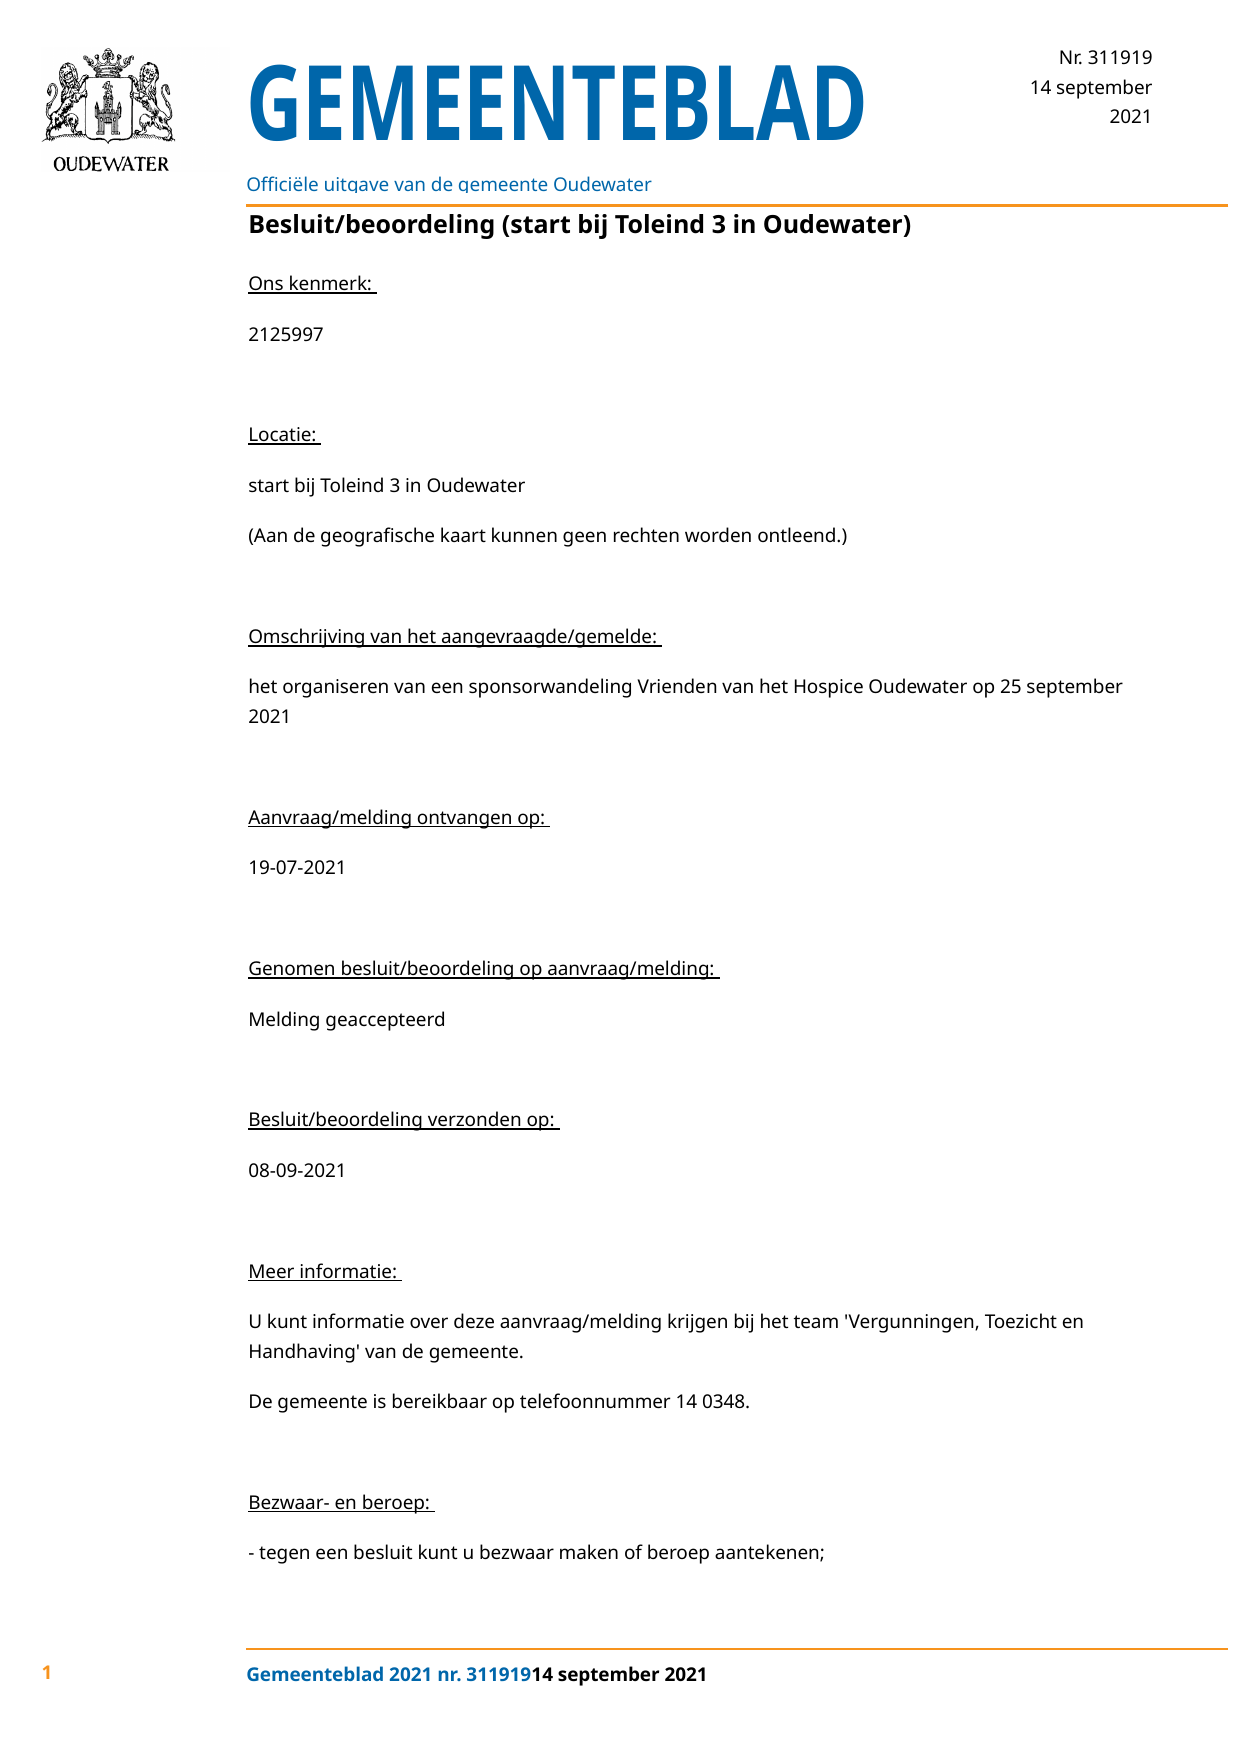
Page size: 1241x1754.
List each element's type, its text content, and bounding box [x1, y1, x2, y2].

text Bezwaar- en beroep: [248, 1489, 1152, 1515]
text Ons kenmerk: [248, 270, 1152, 296]
text Besluit/beoordeling verzonden op: [248, 1107, 1152, 1132]
text 2125997 [248, 321, 1152, 346]
text 08-09-2021 [248, 1157, 1152, 1183]
text U kunt informatie over deze aanvraag/melding krijgen bij het team 'Vergunningen, Toezicht en Handhaving' van de gemeente. [248, 1308, 1152, 1363]
text Aanvraag/melding ontvangen op: [248, 804, 1152, 830]
text (Aan de geografische kaart kunnen geen rechten worden ontleend.) [248, 522, 1152, 548]
text start bij Toleind 3 in Oudewater [248, 472, 1152, 498]
text De gemeente is bereikbaar op telefoonnummer 14 0348. [248, 1388, 1152, 1414]
text Omschrijving van het aangevraagde/gemelde: [248, 623, 1152, 649]
text - tegen een besluit kunt u bezwaar maken of beroep aantekenen; [248, 1539, 1152, 1565]
text Genomen besluit/beoordeling op aanvraag/melding: [248, 955, 1152, 981]
text Locatie: [248, 422, 1152, 447]
text het organiseren van een sponsorwandeling Vrienden van het Hospice Oudewater op 25 september 2021 [248, 674, 1152, 729]
picture [41, 47, 231, 172]
text Melding geaccepteerd [248, 1006, 1152, 1031]
text Besluit/beoordeling (start bij Toleind 3 in Oudewater) [248, 207, 1152, 241]
text Meer informatie: [248, 1258, 1152, 1283]
text 19-07-2021 [248, 854, 1152, 880]
